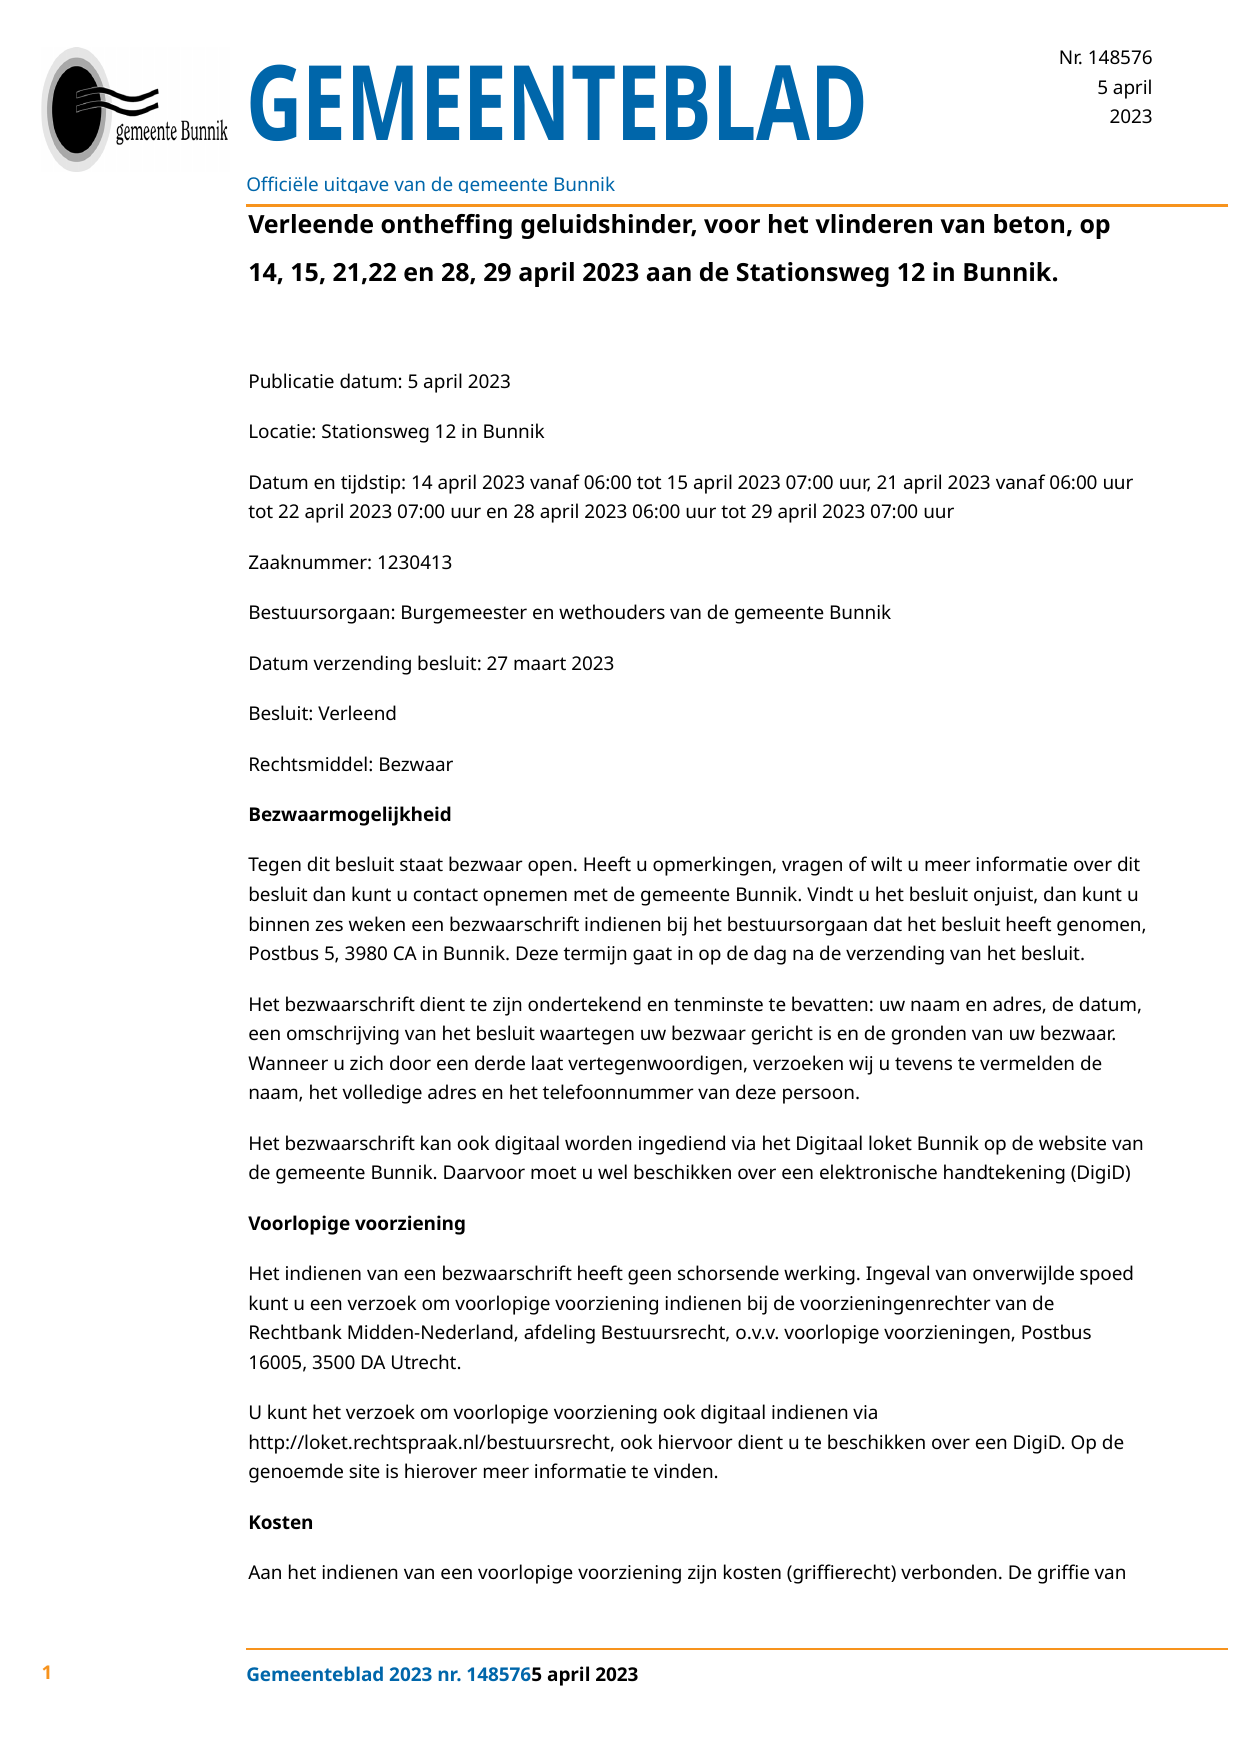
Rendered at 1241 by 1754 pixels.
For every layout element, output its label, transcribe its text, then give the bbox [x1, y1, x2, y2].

text Datum verzending besluit: 27 maart 2023 [248, 650, 1152, 676]
text Het bezwaarschrift dient te zijn ondertekend en tenminste te bevatten: uw naam en adres, de datum, een omschrijving van het besluit waartegen uw bezwaar gericht is en de gronden van uw bezwaar. Wanneer u zich door een derde laat vertegenwoordigen, verzoeken wij u tevens te vermelden de naam, het volledige adres en het telefoonnummer van deze persoon. [248, 991, 1152, 1105]
text U kunt het verzoek om voorlopige voorziening ook digitaal indienen via http://loket.rechtspraak.nl/bestuursrecht, ook hiervoor dient u te beschikken over een DigiD. Op de genoemde site is hierover meer informatie te vinden. [248, 1399, 1152, 1484]
text Het bezwaarschrift kan ook digitaal worden ingediend via het Digitaal loket Bunnik op de website van de gemeente Bunnik. Daarvoor moet u wel beschikken over een elektronische handtekening (DigiD) [248, 1130, 1152, 1185]
text Besluit: Verleend [248, 700, 1152, 726]
text Zaaknummer: 1230413 [248, 549, 1152, 575]
text Tegen dit besluit staat bezwaar open. Heeft u opmerkingen, vragen of wilt u meer informatie over dit besluit dan kunt u contact opnemen met de gemeente Bunnik. Vindt u het besluit onjuist, dan kunt u binnen zes weken een bezwaarschrift indienen bij het bestuursorgaan dat het besluit heeft genomen, Postbus 5, 3980 CA in Bunnik. Deze termijn gaat in op de dag na de verzending van het besluit. [248, 852, 1152, 966]
text Aan het indienen van een voorlopige voorziening zijn kosten (griffierecht) verbonden. De griffie van [248, 1559, 1152, 1585]
text Voorlopige voorziening [248, 1210, 1152, 1236]
text Bezwaarmogelijkheid [248, 801, 1152, 827]
text Bestuursorgaan: Burgemeester en wethouders van de gemeente Bunnik [248, 599, 1152, 625]
text Kosten [248, 1509, 1152, 1535]
text Rechtsmiddel: Bezwaar [248, 751, 1152, 777]
text Verleende ontheffing geluidshinder, voor het vlinderen van beton, op 14, 15, 21,22 en 28, 29 april 2023 aan de Stationsweg 12 in Bunnik. [248, 207, 1152, 288]
text Locatie: Stationsweg 12 in Bunnik [248, 419, 1152, 444]
text Publicatie datum: 5 april 2023 [248, 368, 1152, 394]
text Het indienen van een bezwaarschrift heeft geen schorsende werking. Ingeval van onverwijlde spoed kunt u een verzoek om voorlopige voorziening indienen bij de voorzieningenrechter van de Rechtbank Midden-Nederland, afdeling Bestuursrecht, o.v.v. voorlopige voorzieningen, Postbus 16005, 3500 DA Utrecht. [248, 1260, 1152, 1375]
text Datum en tijdstip: 14 april 2023 vanaf 06:00 tot 15 april 2023 07:00 uur, 21 april 2023 vanaf 06:00 uur tot 22 april 2023 07:00 uur en 28 april 2023 06:00 uur tot 29 april 2023 07:00 uur [248, 469, 1152, 524]
picture [41, 47, 231, 172]
